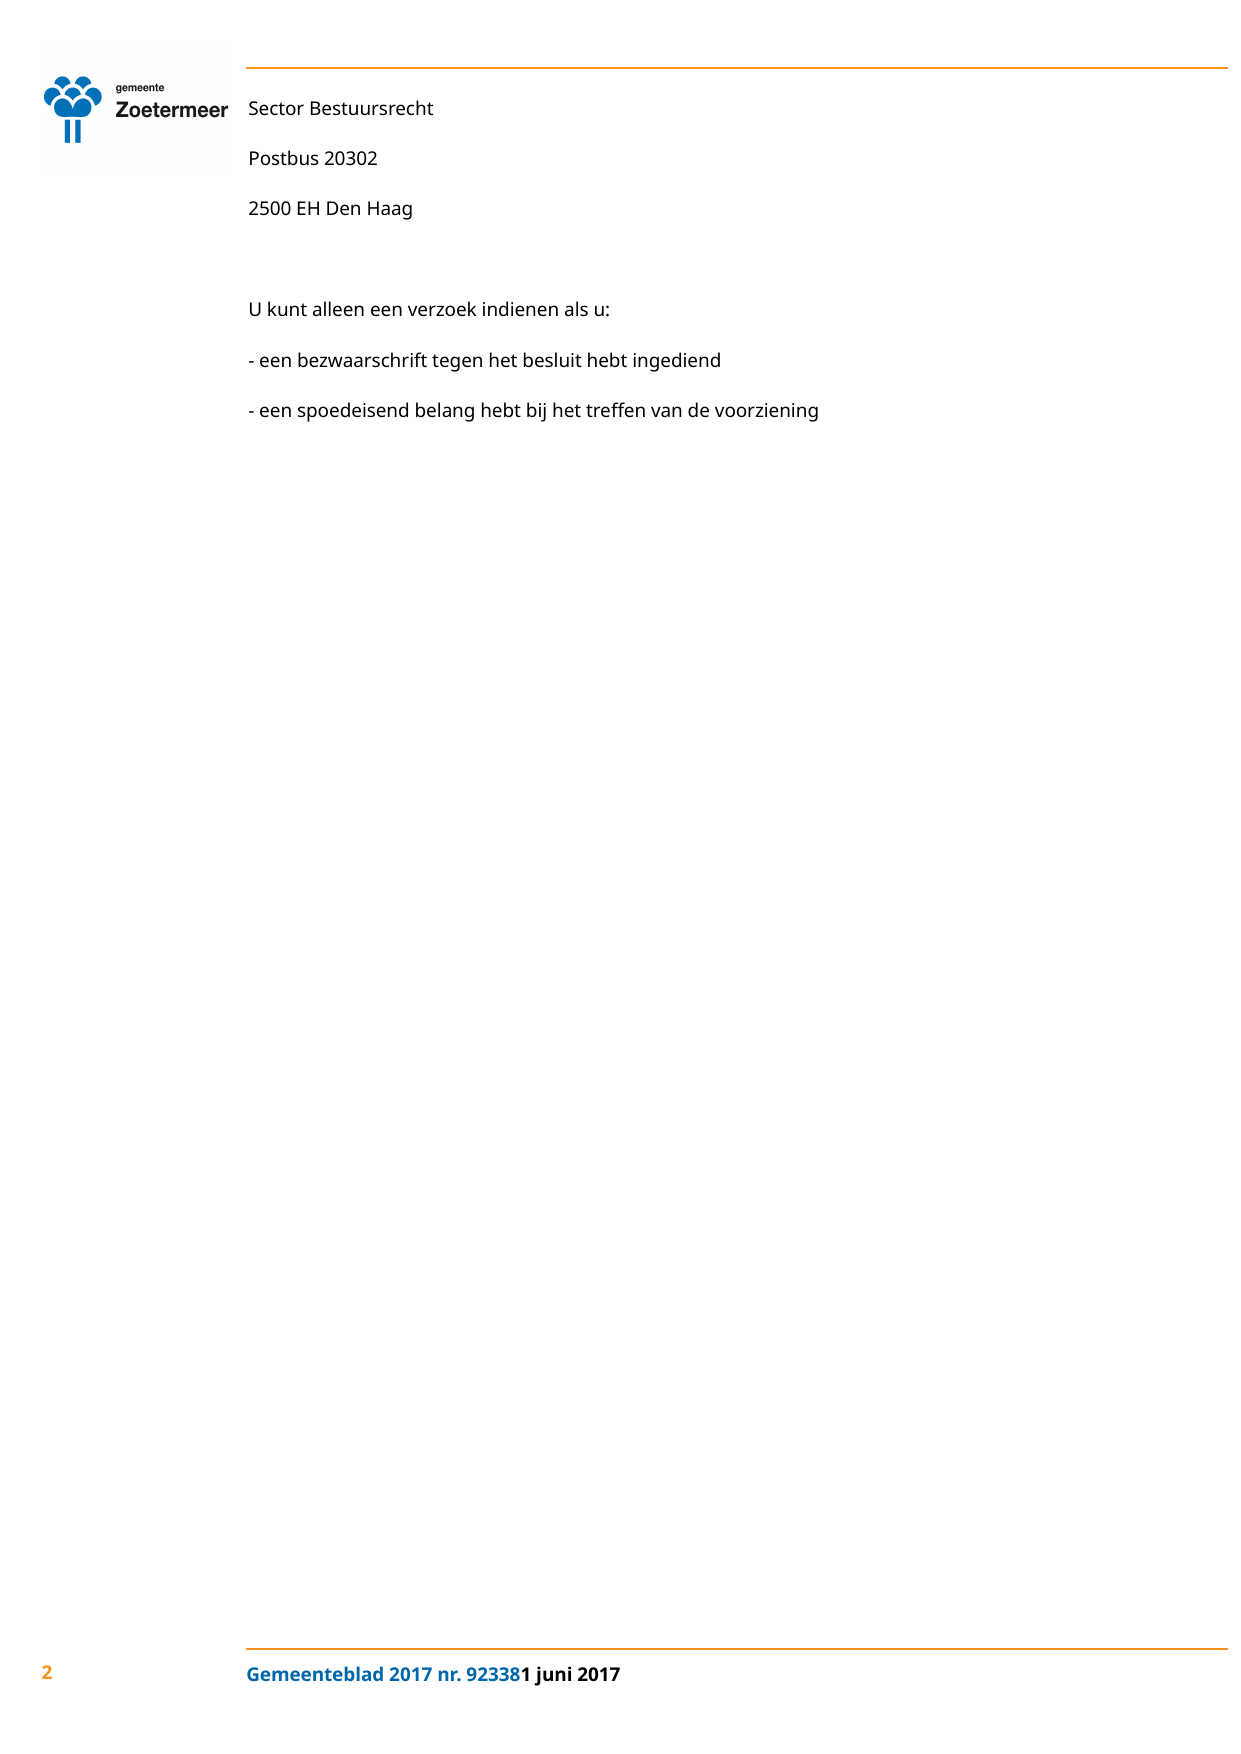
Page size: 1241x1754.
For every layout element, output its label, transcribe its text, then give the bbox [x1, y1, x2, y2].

text U kunt alleen een verzoek indienen als u: [248, 296, 1152, 322]
text Postbus 20302 [248, 145, 1152, 171]
text - een bezwaarschrift tegen het besluit hebt ingediend [248, 347, 1152, 373]
text - een spoedeisend belang hebt bij het treffen van de voorziening [248, 397, 1152, 423]
text Sector Bestuursrecht [248, 95, 1152, 121]
text 2500 EH Den Haag [248, 196, 1152, 221]
picture [41, 47, 231, 172]
